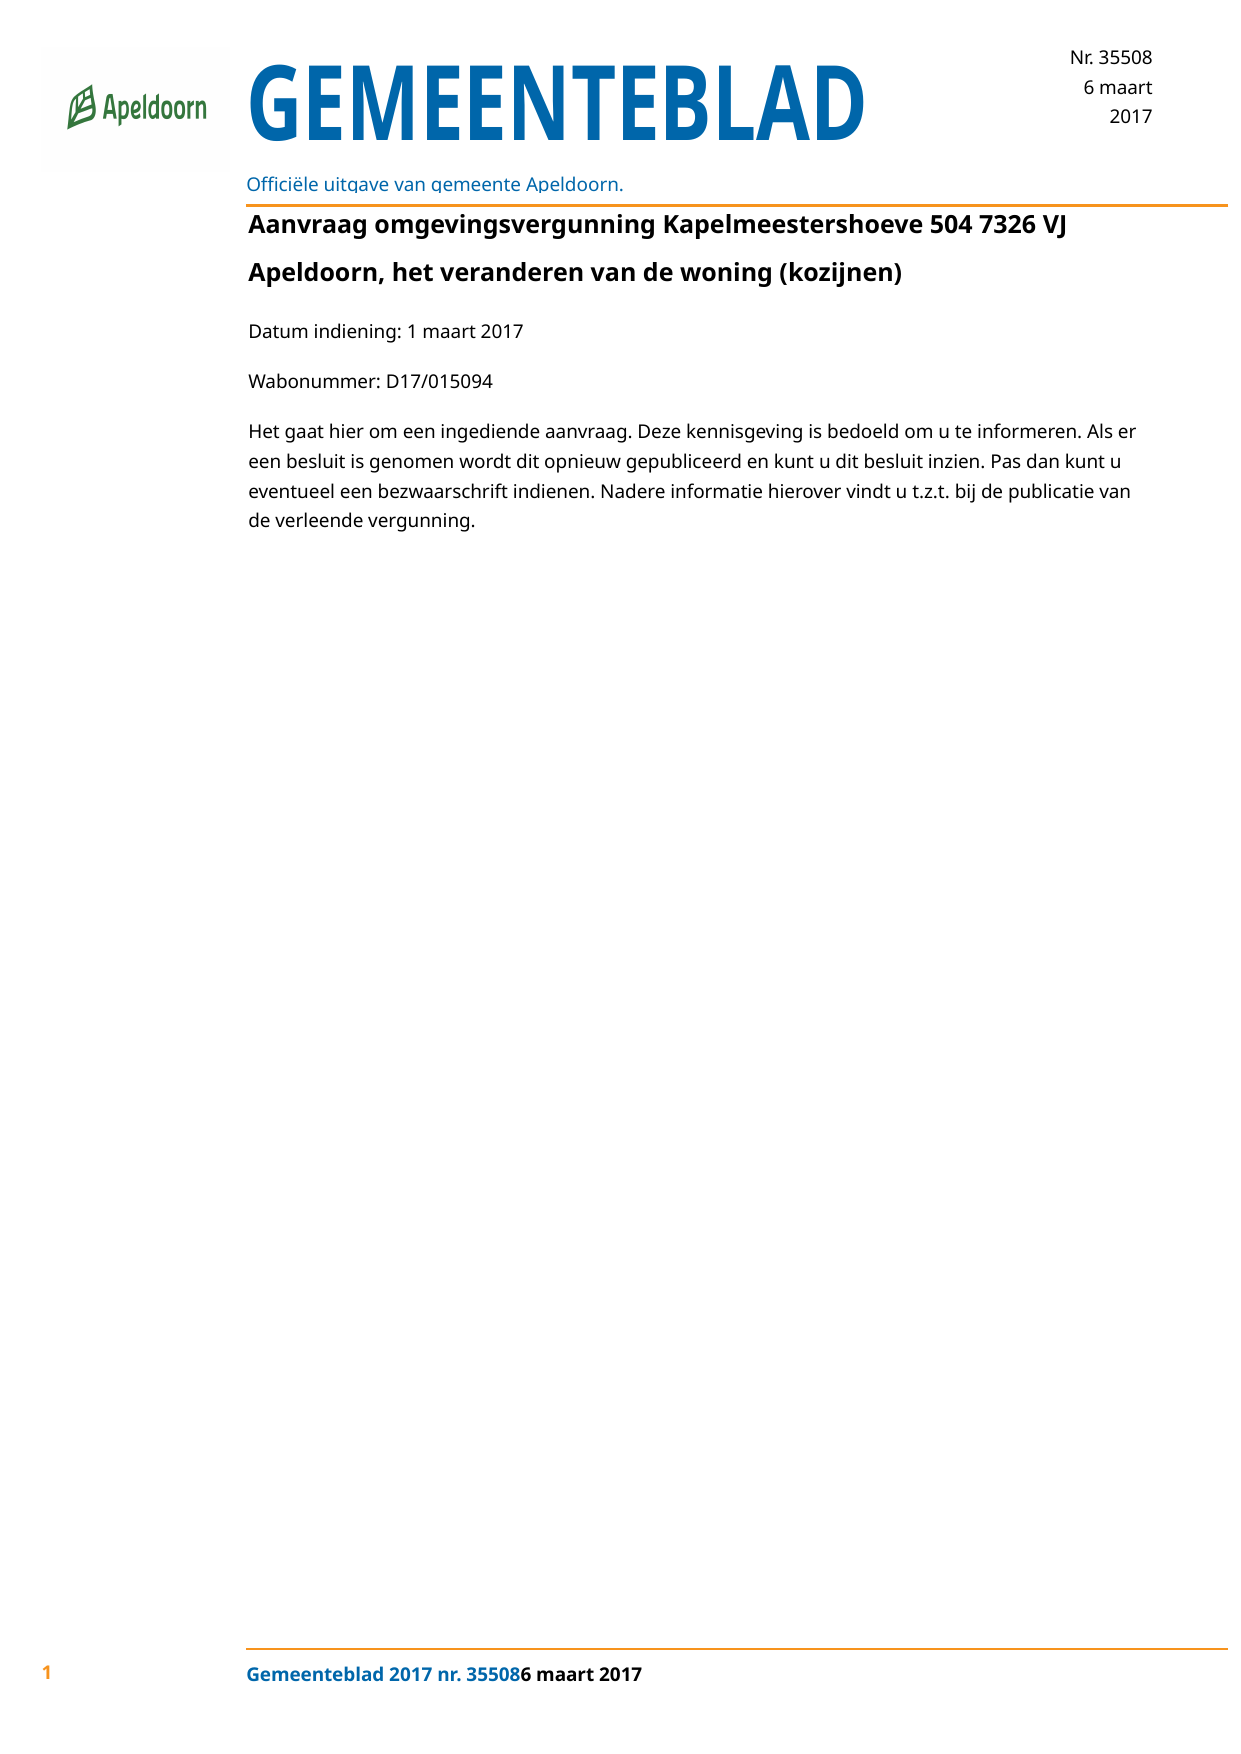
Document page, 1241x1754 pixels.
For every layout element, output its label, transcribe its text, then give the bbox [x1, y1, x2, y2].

text Datum indiening: 1 maart 2017 [248, 318, 1152, 344]
text Aanvraag omgevingsvergunning Kapelmeestershoeve 504 7326 VJ Apeldoorn, het veranderen van de woning (kozijnen) [248, 207, 1152, 288]
text Wabonummer: D17/015094 [248, 368, 1152, 394]
text Het gaat hier om een ingediende aanvraag. Deze kennisgeving is bedoeld om u te informeren. Als er een besluit is genomen wordt dit opnieuw gepubliceerd en kunt u dit besluit inzien. Pas dan kunt u eventueel een bezwaarschrift indienen. Nadere informatie hierover vindt u t.z.t. bij de publicatie van de verleende vergunning. [248, 419, 1152, 533]
picture [41, 47, 231, 172]
